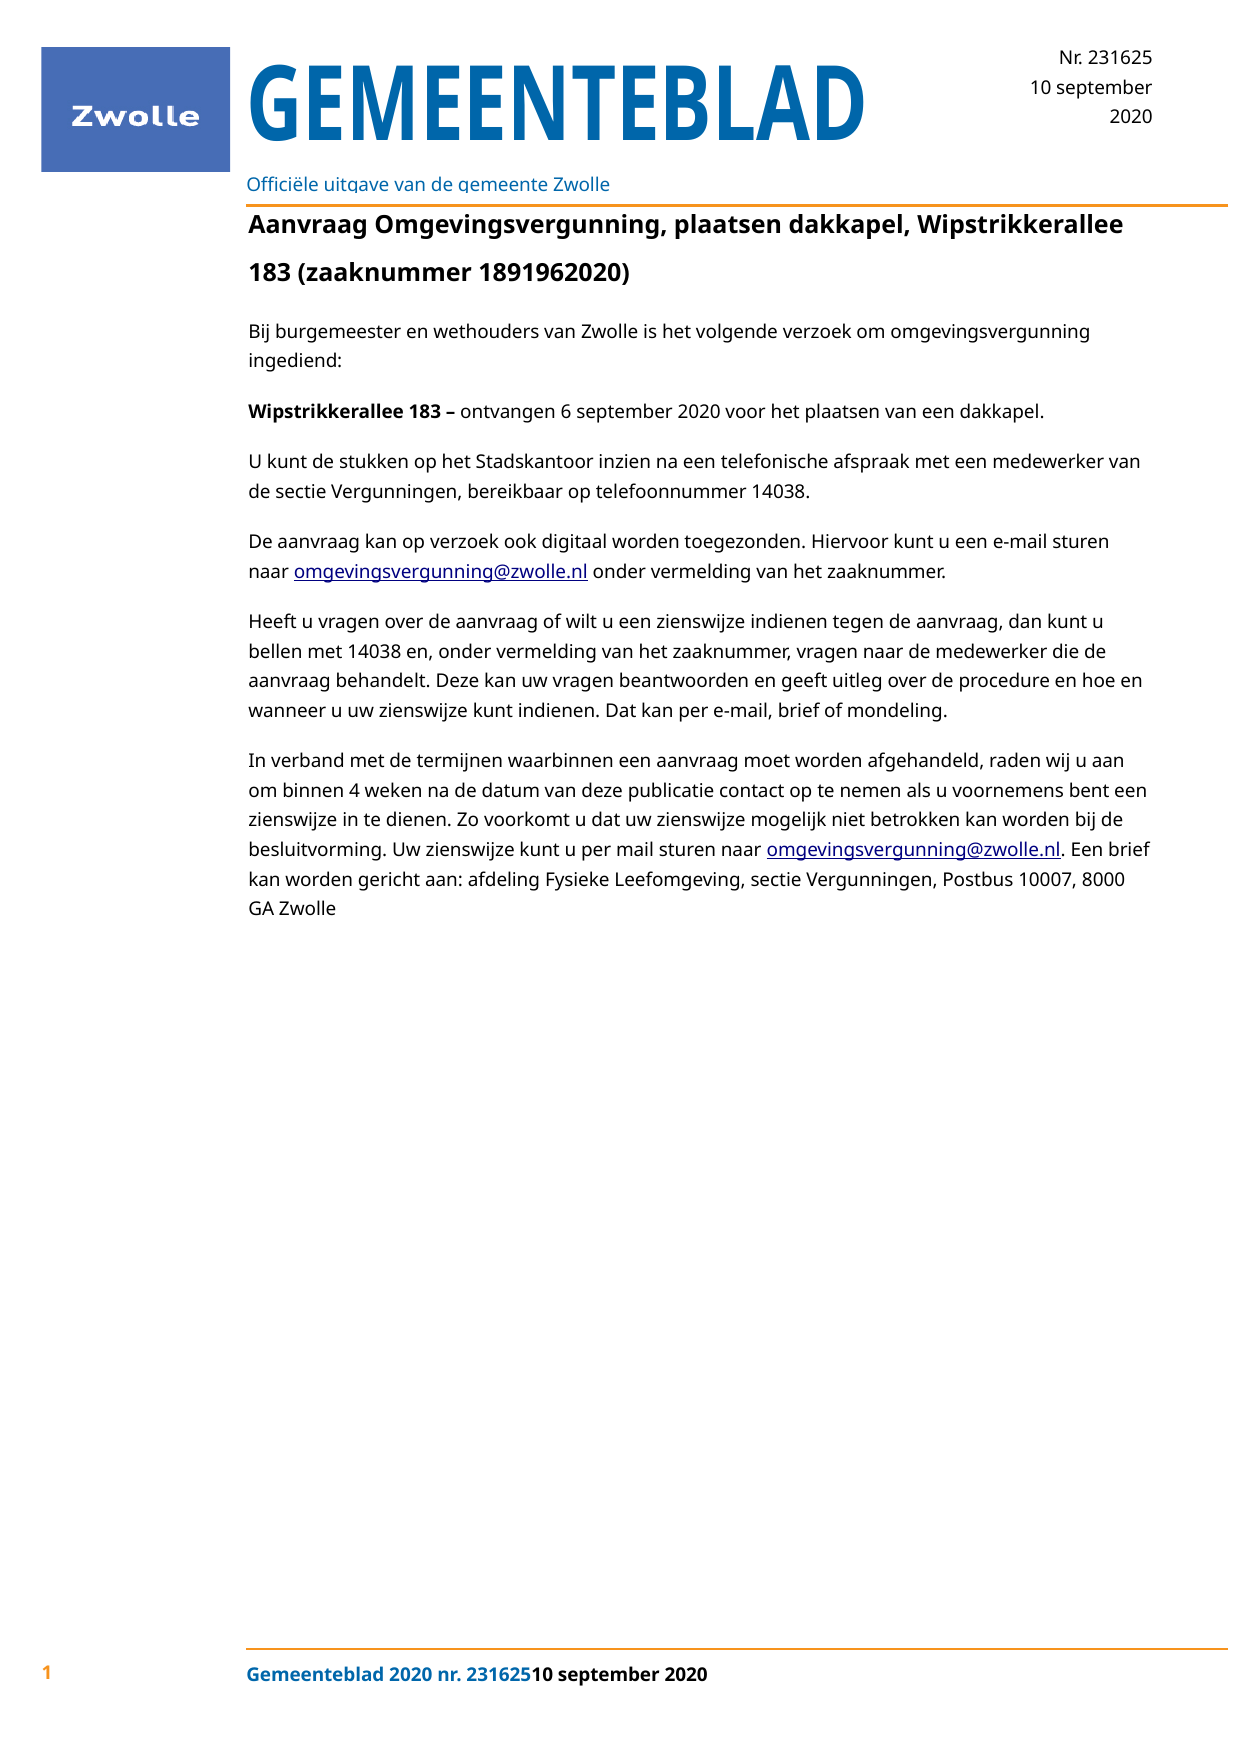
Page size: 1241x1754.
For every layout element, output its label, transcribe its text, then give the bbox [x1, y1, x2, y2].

text In verband met de termijnen waarbinnen een aanvraag moet worden afgehandeld, raden wij u aan om binnen 4 weken na de datum van deze publicatie contact op te nemen als u voornemens bent een zienswijze in te dienen. Zo voorkomt u dat uw zienswijze mogelijk niet betrokken kan worden bij de besluitvorming. Uw zienswijze kunt u per mail sturen naar omgevingsvergunning@zwolle.nl. Een brief kan worden gericht aan: afdeling Fysieke Leefomgeving, sectie Vergunningen, Postbus 10007, 8000 GA Zwolle [248, 747, 1152, 921]
text Aanvraag Omgevingsvergunning, plaatsen dakkapel, Wipstrikkerallee 183 (zaaknummer 1891962020) [248, 207, 1152, 288]
text Heeft u vragen over de aanvraag of wilt u een zienswijze indienen tegen de aanvraag, dan kunt u bellen met 14038 en, onder vermelding van het zaaknummer, vragen naar de medewerker die de aanvraag behandelt. Deze kan uw vragen beantwoorden en geeft uitleg over de procedure en hoe en wanneer u uw zienswijze kunt indienen. Dat kan per e-mail, brief of mondeling. [248, 608, 1152, 723]
picture [41, 47, 231, 172]
text Wipstrikkerallee 183 – ontvangen 6 september 2020 voor het plaatsen van een dakkapel. [248, 398, 1152, 424]
text U kunt de stukken op het Stadskantoor inzien na een telefonische afspraak met een medewerker van de sectie Vergunningen, bereikbaar op telefoonnummer 14038. [248, 448, 1152, 504]
text Bij burgemeester en wethouders van Zwolle is het volgende verzoek om omgevingsvergunning ingediend: [248, 318, 1152, 373]
text De aanvraag kan op verzoek ook digitaal worden toegezonden. Hiervoor kunt u een e-mail sturen naar omgevingsvergunning@zwolle.nl onder vermelding van het zaaknummer. [248, 528, 1152, 584]
